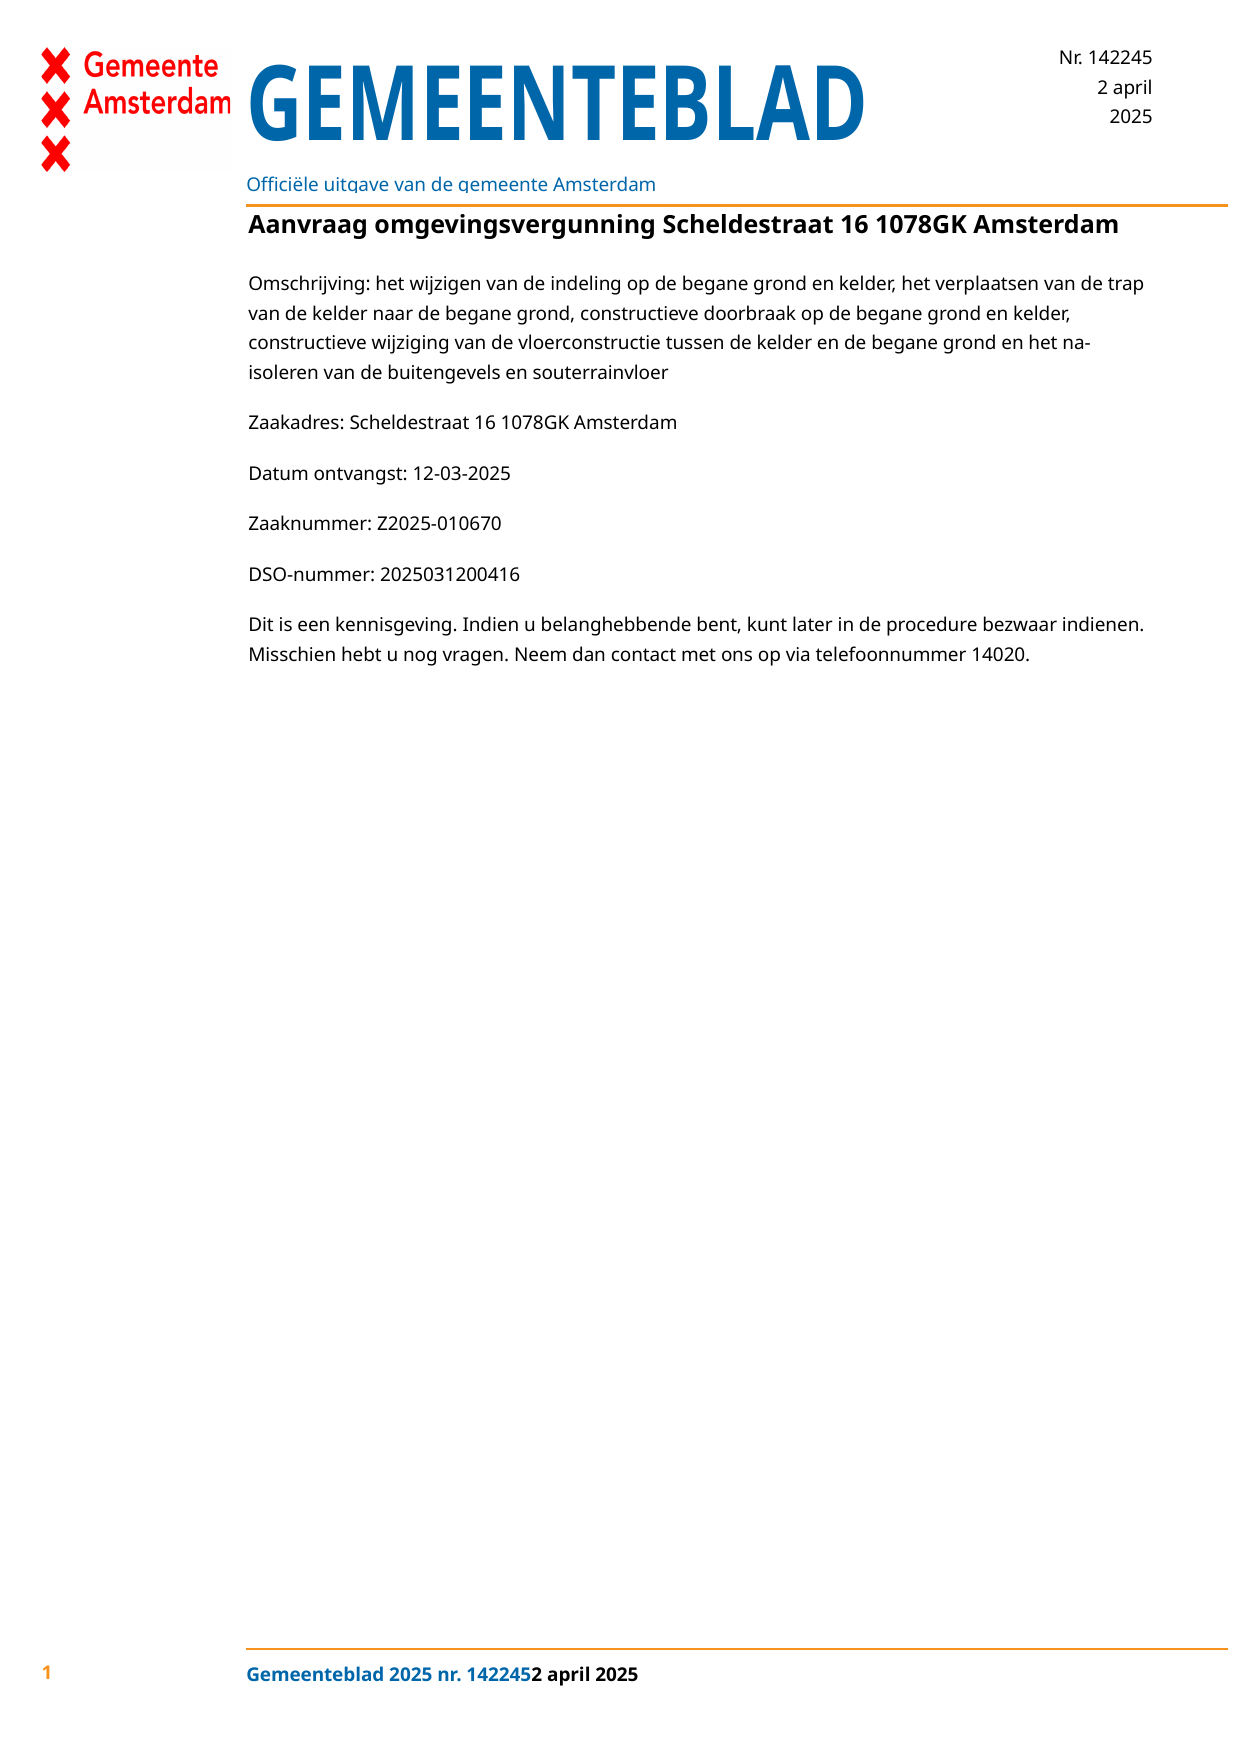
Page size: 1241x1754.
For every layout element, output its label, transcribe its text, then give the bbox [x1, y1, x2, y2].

text Aanvraag omgevingsvergunning Scheldestraat 16 1078GK Amsterdam [248, 207, 1152, 241]
text Dit is een kennisgeving. Indien u belanghebbende bent, kunt later in de procedure bezwaar indienen. Misschien hebt u nog vragen. Neem dan contact met ons op via telefoonnummer 14020. [248, 611, 1152, 666]
text DSO-nummer: 2025031200416 [248, 561, 1152, 586]
picture [41, 47, 231, 172]
text Omschrijving: het wijzigen van de indeling op de begane grond en kelder, het verplaatsen van de trap van de kelder naar de begane grond, constructieve doorbraak op de begane grond en kelder, constructieve wijziging van de vloerconstructie tussen de kelder en de begane grond en het na-isoleren van de buitengevels en souterrainvloer [248, 270, 1152, 385]
text Datum ontvangst: 12-03-2025 [248, 460, 1152, 486]
text Zaakadres: Scheldestraat 16 1078GK Amsterdam [248, 409, 1152, 435]
text Zaaknummer: Z2025-010670 [248, 510, 1152, 536]
